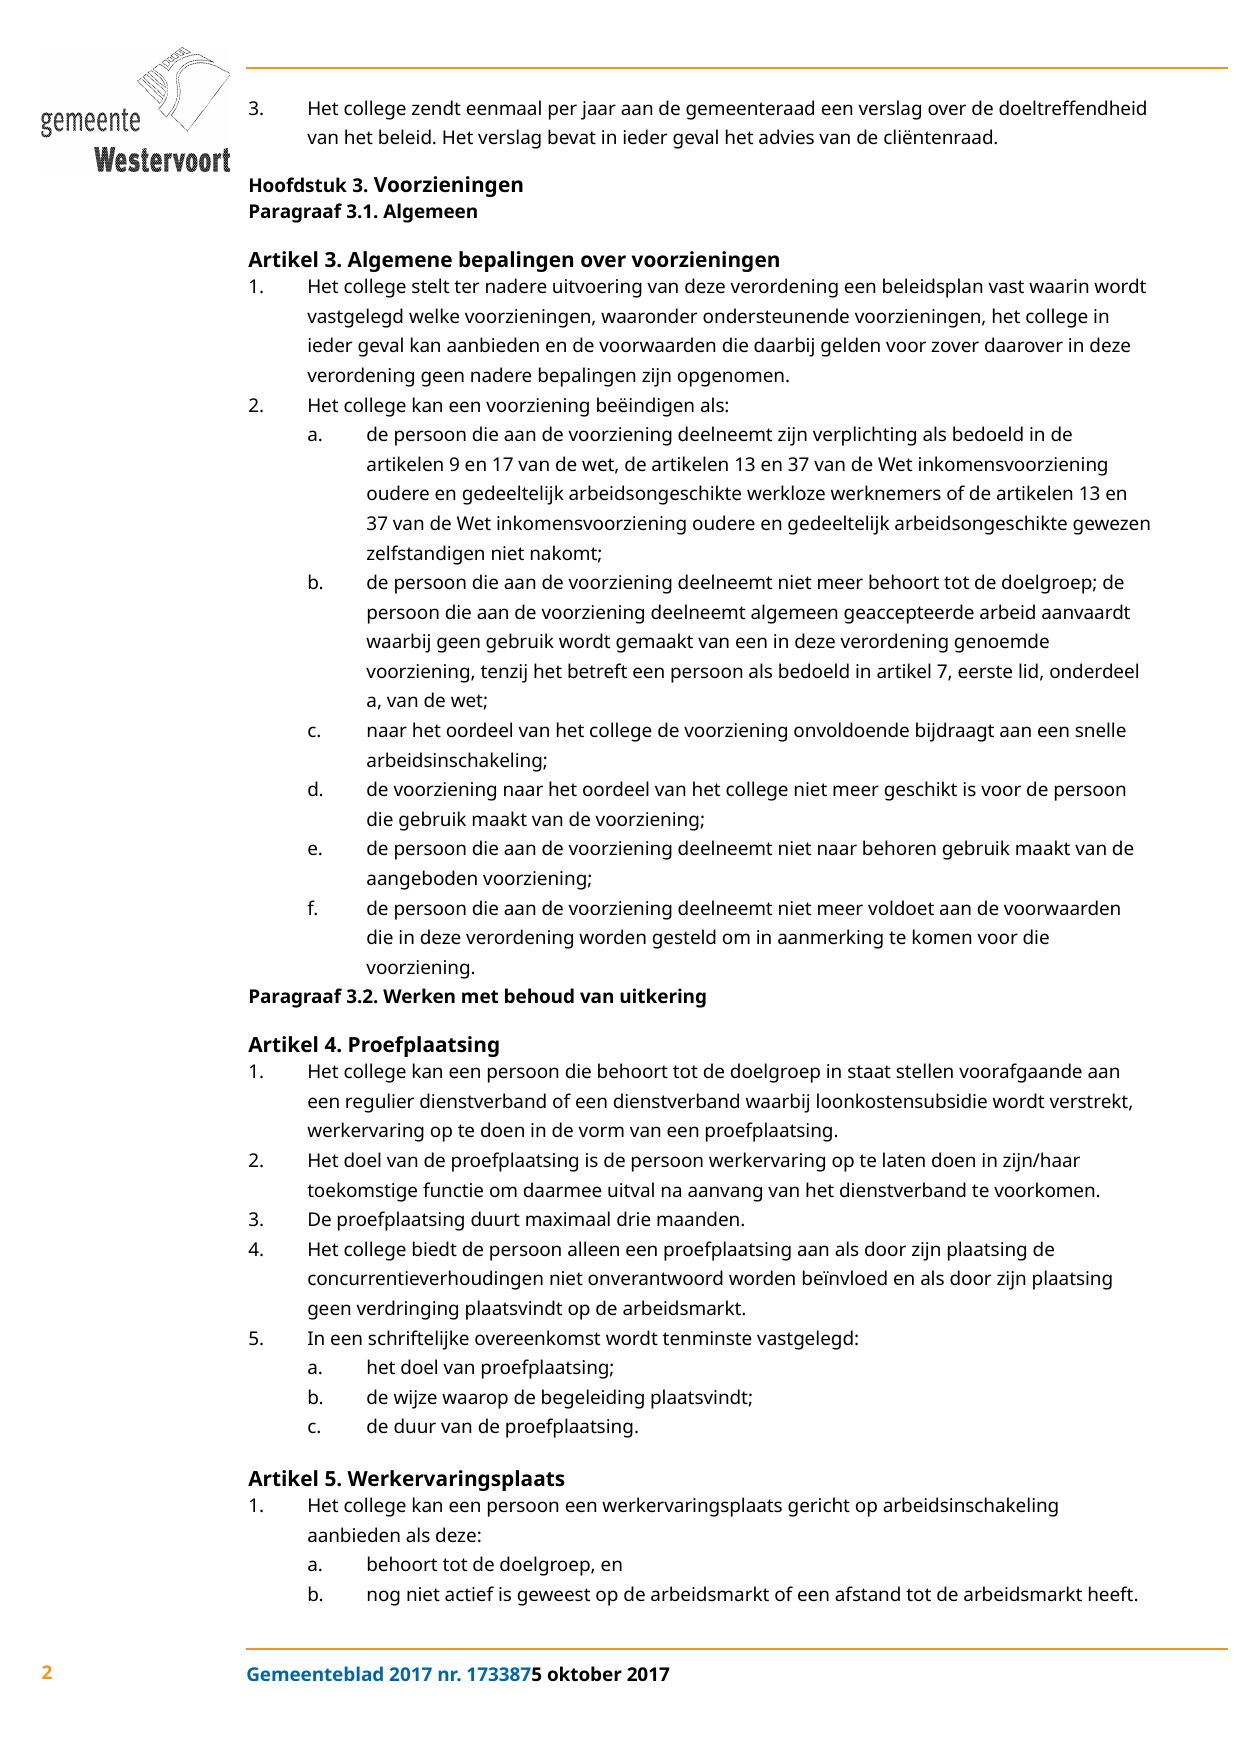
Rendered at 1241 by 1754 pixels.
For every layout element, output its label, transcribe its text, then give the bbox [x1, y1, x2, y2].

list Het doel van de proefplaatsing is de persoon werkervaring op te laten doen in zijn/haar toekomstige functie om daarmee uitval na aanvang van het dienstverband te voorkomen. [248, 1147, 1152, 1202]
list de persoon die aan de voorziening deelneemt niet meer behoort tot de doelgroep; de persoon die aan de voorziening deelneemt algemeen geaccepteerde arbeid aanvaardt waarbij geen gebruik wordt gemaakt van een in deze verordening genoemde voorziening, tenzij het betreft een persoon als bedoeld in artikel 7, eerste lid, onderdeel a, van de wet; [307, 569, 1152, 713]
text Hoofdstuk 3. Voorzieningen [248, 170, 1152, 198]
list Het college biedt de persoon alleen een proefplaatsing aan als door zijn plaatsing de concurrentieverhoudingen niet onverantwoord worden beïnvloed en als door zijn plaatsing geen verdringing plaatsvindt op de arbeidsmarkt. [248, 1236, 1152, 1321]
list de persoon die aan de voorziening deelneemt niet naar behoren gebruik maakt van de aangeboden voorziening; [307, 836, 1152, 891]
list het doel van proefplaatsing; [307, 1354, 1152, 1380]
list Het college kan een persoon die behoort tot de doelgroep in staat stellen voorafgaande aan een regulier dienstverband of een dienstverband waarbij loonkostensubsidie wordt verstrekt, werkervaring op te doen in de vorm van een proefplaatsing. [248, 1058, 1152, 1143]
list de duur van de proefplaatsing. [307, 1413, 1152, 1439]
list de voorziening naar het oordeel van het college niet meer geschikt is voor de persoon die gebruik maakt van de voorziening; [307, 776, 1152, 832]
list naar het oordeel van het college de voorziening onvoldoende bijdraagt aan een snelle arbeidsinschakeling; [307, 717, 1152, 772]
list behoort tot de doelgroep, en [307, 1551, 1152, 1577]
list nog niet actief is geweest op de arbeidsmarkt of een afstand tot de arbeidsmarkt heeft. [307, 1581, 1152, 1607]
list De proefplaatsing duurt maximaal drie maanden. [248, 1206, 1152, 1232]
text Artikel 4. Proefplaatsing [248, 1030, 1152, 1058]
text Paragraaf 3.1. Algemeen [248, 198, 1152, 224]
list de persoon die aan de voorziening deelneemt zijn verplichting als bedoeld in de artikelen 9 en 17 van de wet, de artikelen 13 en 37 van de Wet inkomensvoorziening oudere en gedeeltelijk arbeidsongeschikte werkloze werknemers of de artikelen 13 en 37 van de Wet inkomensvoorziening oudere en gedeeltelijk arbeidsongeschikte gewezen zelfstandigen niet nakomt; [307, 421, 1152, 565]
list de wijze waarop de begeleiding plaatsvindt; [307, 1384, 1152, 1409]
list Het college stelt ter nadere uitvoering van deze verordening een beleidsplan vast waarin wordt vastgelegd welke voorzieningen, waaronder ondersteunende voorzieningen, het college in ieder geval kan aanbieden en de voorwaarden die daarbij gelden voor zover daarover in deze verordening geen nadere bepalingen zijn opgenomen. [248, 273, 1152, 388]
list Het college zendt eenmaal per jaar aan de gemeenteraad een verslag over de doeltreffendheid van het beleid. Het verslag bevat in ieder geval het advies van de cliëntenraad. [248, 95, 1152, 150]
list Het college kan een voorziening beëindigen als: [248, 392, 1152, 417]
text Artikel 5. Werkervaringsplaats [248, 1464, 1152, 1492]
list Het college kan een persoon een werkervaringsplaats gericht op arbeidsinschakeling aanbieden als deze: [248, 1492, 1152, 1548]
picture [41, 47, 231, 172]
text Paragraaf 3.2. Werken met behoud van uitkering [248, 983, 1152, 1009]
list In een schriftelijke overeenkomst wordt tenminste vastgelegd: [248, 1325, 1152, 1350]
text Artikel 3. Algemene bepalingen over voorzieningen [248, 245, 1152, 273]
list de persoon die aan de voorziening deelneemt niet meer voldoet aan de voorwaarden die in deze verordening worden gesteld om in aanmerking te komen voor die voorziening. [307, 895, 1152, 979]
